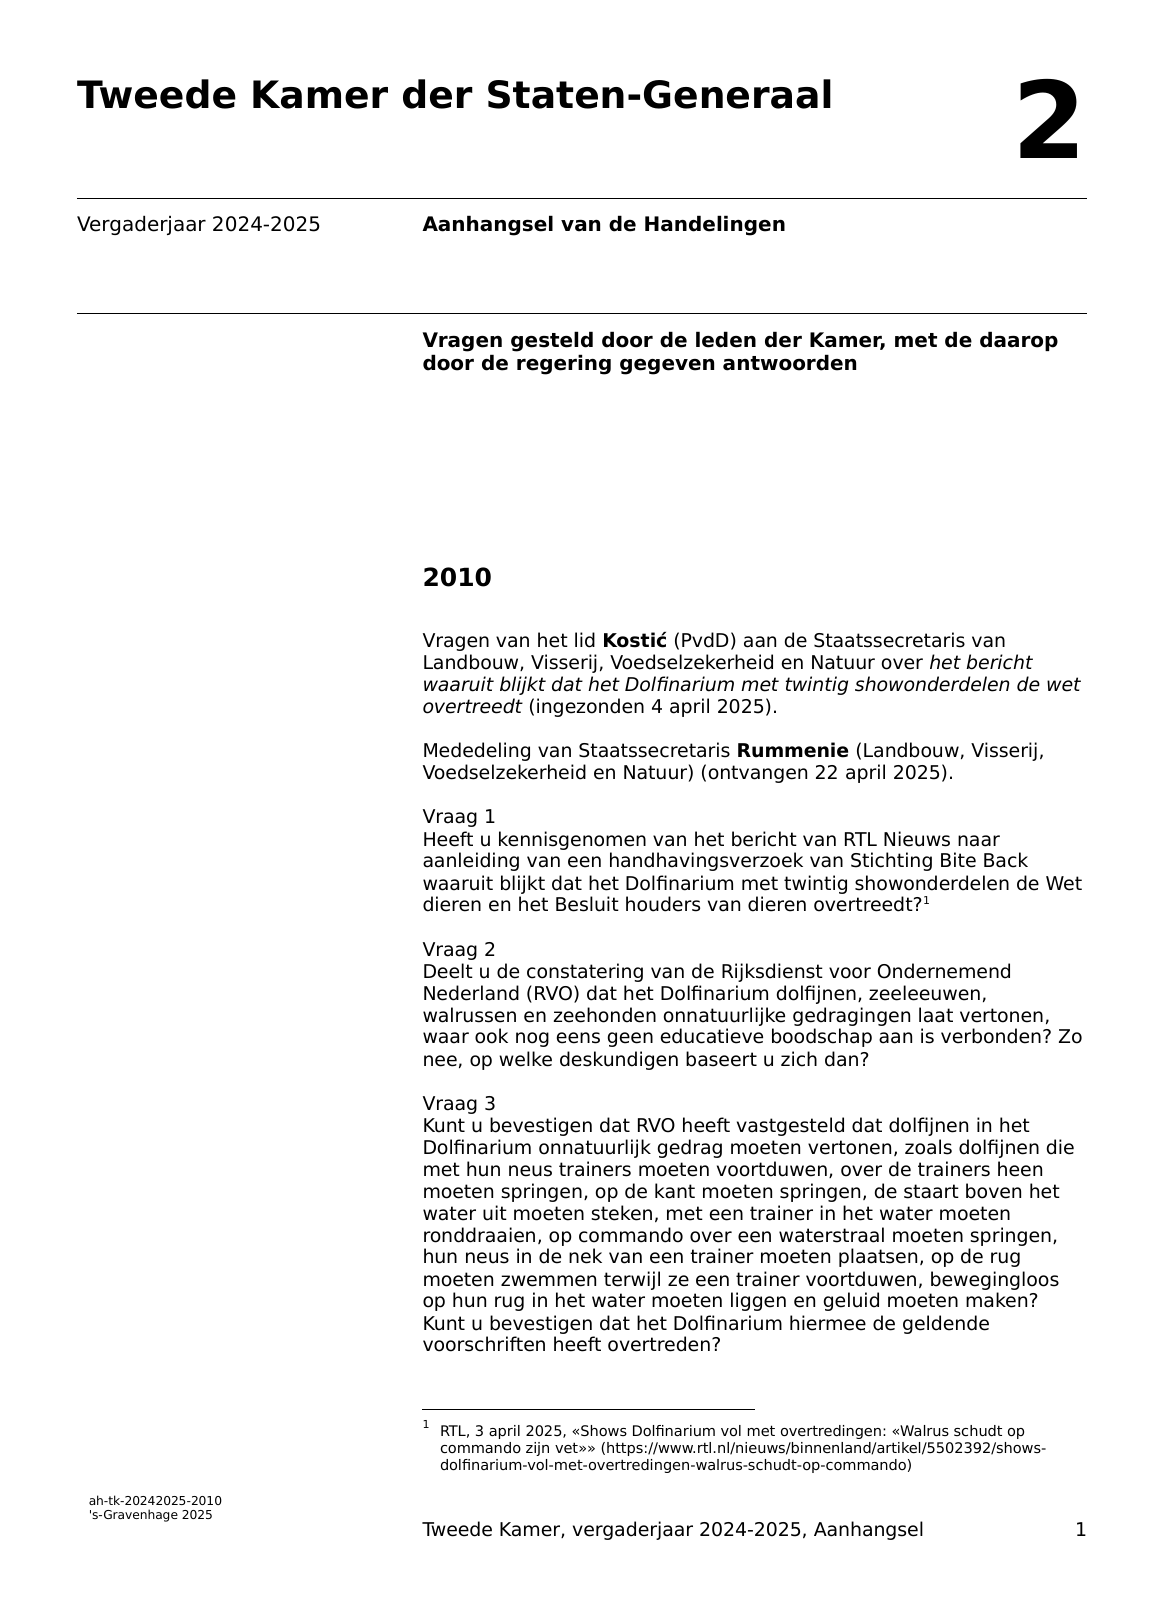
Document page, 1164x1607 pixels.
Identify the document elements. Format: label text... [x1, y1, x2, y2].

text Kunt u bevestigen dat RVO heeft vastgesteld dat dolfijnen in het Dolfinarium onnatuurlijk gedrag moeten vertonen, zoals dolfijnen die met hun neus trainers moeten voortduwen, over de trainers heen moeten springen, op de kant moeten springen, de staart boven het water uit moeten steken, met een trainer in het water moeten ronddraaien, op commando over een waterstraal moeten springen, hun neus in de nek van een trainer moeten plaatsen, op de rug moeten zwemmen terwijl ze een trainer voortduwen, bewegingloos op hun rug in het water moeten liggen en geluid moeten maken? Kunt u bevestigen dat het Dolfinarium hiermee de geldende voorschriften heeft overtreden? [422, 1114, 1087, 1356]
table_header Tweede Kamer der Staten-Generaal [77, 59, 886, 198]
table_cell Vergaderjaar 2024-2025 [77, 199, 422, 313]
table_cell [77, 314, 422, 375]
table_header 2 [886, 59, 1087, 198]
table_cell Aanhangsel van de Handelingen [422, 199, 1087, 313]
text Deelt u de constatering van de Rijksdienst voor Ondernemend Nederland (RVO) dat het Dolfinarium dolfijnen, zeeleeuwen, walrussen en zeehonden onnatuurlijke gedragingen laat vertonen, waar ook nog eens geen educatieve boodschap aan is verbonden? Zo nee, op welke deskundigen baseert u zich dan? [422, 961, 1087, 1070]
text Vraag 1 [422, 806, 1087, 828]
text ah-tk-20242025-2010 [88, 1494, 323, 1508]
text Mededeling van Staatssecretaris Rummenie (Landbouw, Visserij, Voedselzekerheid en Natuur) (ontvangen 22 april 2025). [422, 740, 1087, 784]
text Vragen van het lid Kostić (PvdD) aan de Staatssecretaris van Landbouw, Visserij, Voedselzekerheid en Natuur over het bericht waaruit blijkt dat het Dolfinarium met twintig showonderdelen de wet overtreedt (ingezonden 4 april 2025). [422, 630, 1087, 718]
table_cell Vragen gesteld door de leden der Kamer, met de daarop door de regering gegeven antwoorden [422, 314, 1087, 375]
text 's-Gravenhage 2025 [88, 1508, 323, 1522]
text Heeft u kennisgenomen van het bericht van RTL Nieuws naar aanleiding van een handhavingsverzoek van Stichting Bite Back waaruit blijkt dat het Dolfinarium met twintig showonderdelen de Wet dieren en het Besluit houders van dieren overtreedt? [422, 828, 1087, 916]
text Vraag 3 [422, 1093, 1087, 1114]
text 2010 [422, 563, 1087, 592]
text RTL, 3 april 2025, «Shows Dolfinarium vol met overtredingen: «Walrus schudt op commando zijn vet»» (https://www.rtl.nl/nieuws/binnenland/artikel/5502392/shows-dolfinarium-vol-met-overtredingen-walrus-schudt-op-commando) [422, 1418, 1087, 1474]
text Vraag 2 [422, 938, 1087, 961]
